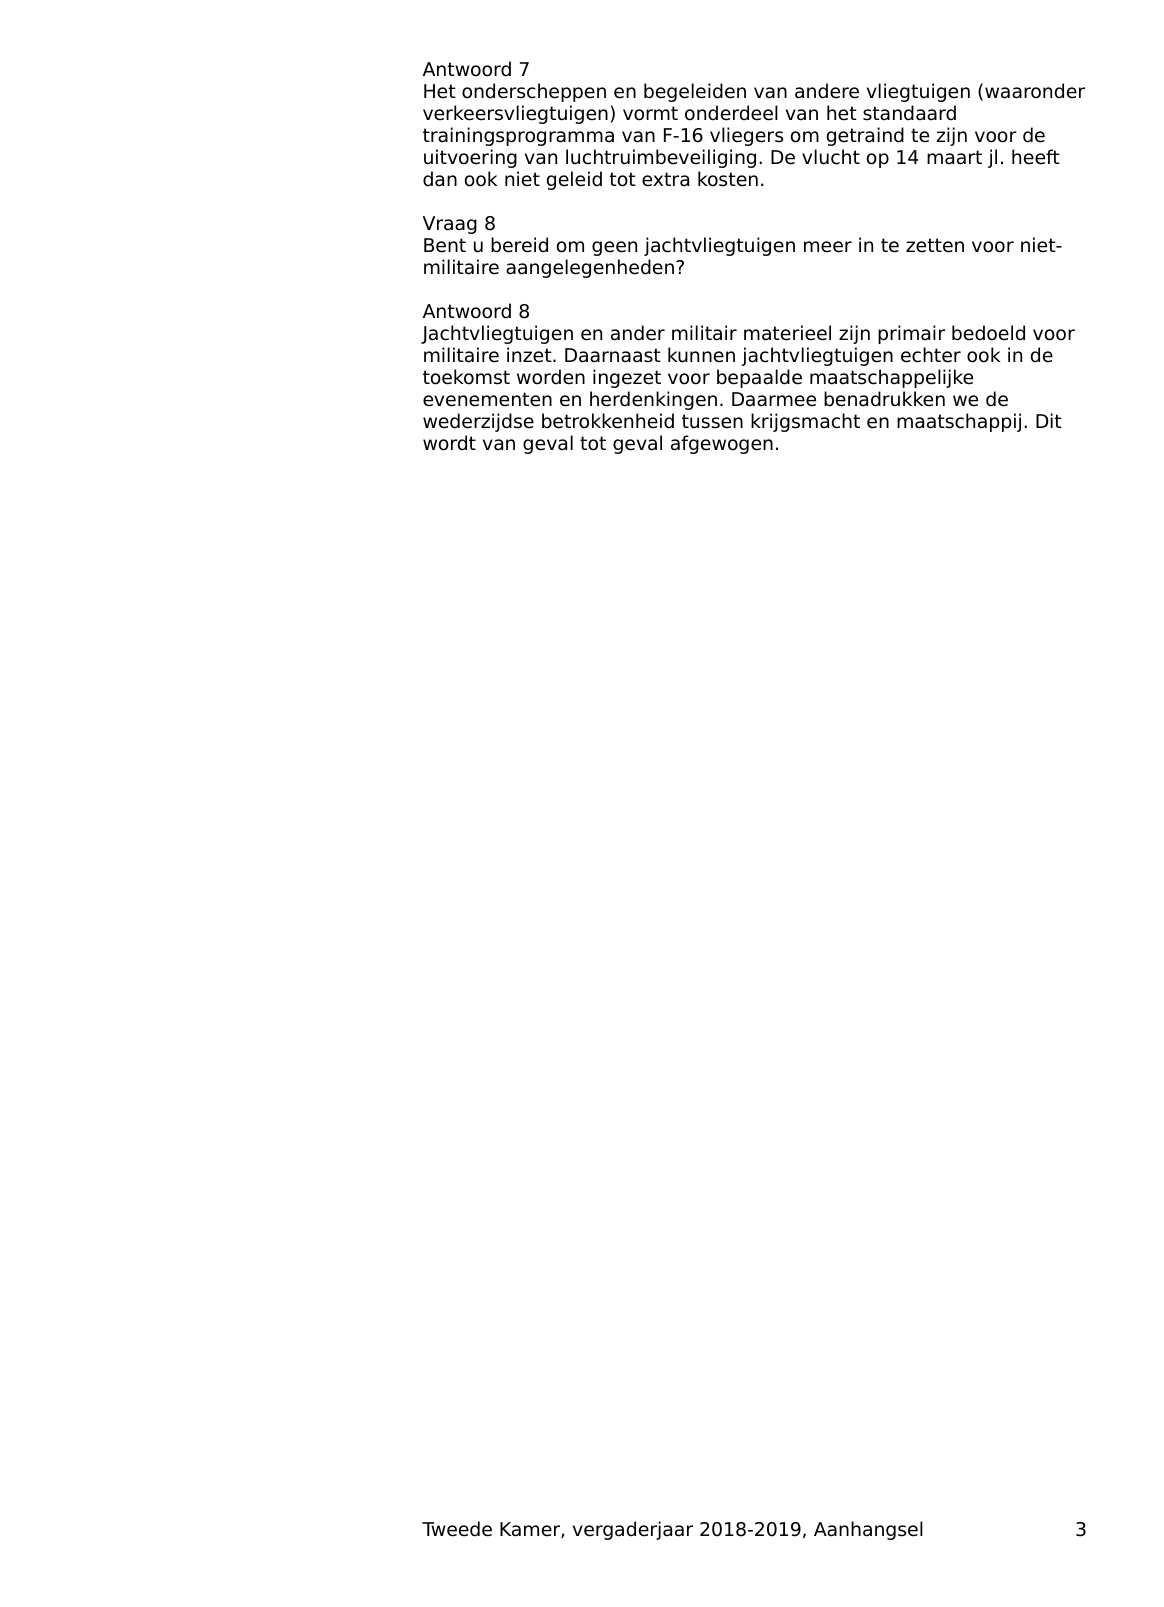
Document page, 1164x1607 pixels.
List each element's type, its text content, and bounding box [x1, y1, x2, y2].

text Het onderscheppen en begeleiden van andere vliegtuigen (waaronder verkeersvliegtuigen) vormt onderdeel van het standaard trainingsprogramma van F-16 vliegers om getraind te zijn voor de uitvoering van luchtruimbeveiliging. De vlucht op 14 maart jl. heeft dan ook niet geleid tot extra kosten. [422, 81, 1087, 191]
text Vraag 8 [422, 213, 1087, 235]
text Bent u bereid om geen jachtvliegtuigen meer in te zetten voor niet-militaire aangelegenheden? [422, 235, 1087, 279]
text Antwoord 8 [422, 301, 1087, 323]
text Jachtvliegtuigen en ander militair materieel zijn primair bedoeld voor militaire inzet. Daarnaast kunnen jachtvliegtuigen echter ook in de toekomst worden ingezet voor bepaalde maatschappelijke evenementen en herdenkingen. Daarmee benadrukken we de wederzijdse betrokkenheid tussen krijgsmacht en maatschappij. Dit wordt van geval tot geval afgewogen. [422, 323, 1087, 455]
text Antwoord 7 [422, 59, 1087, 81]
